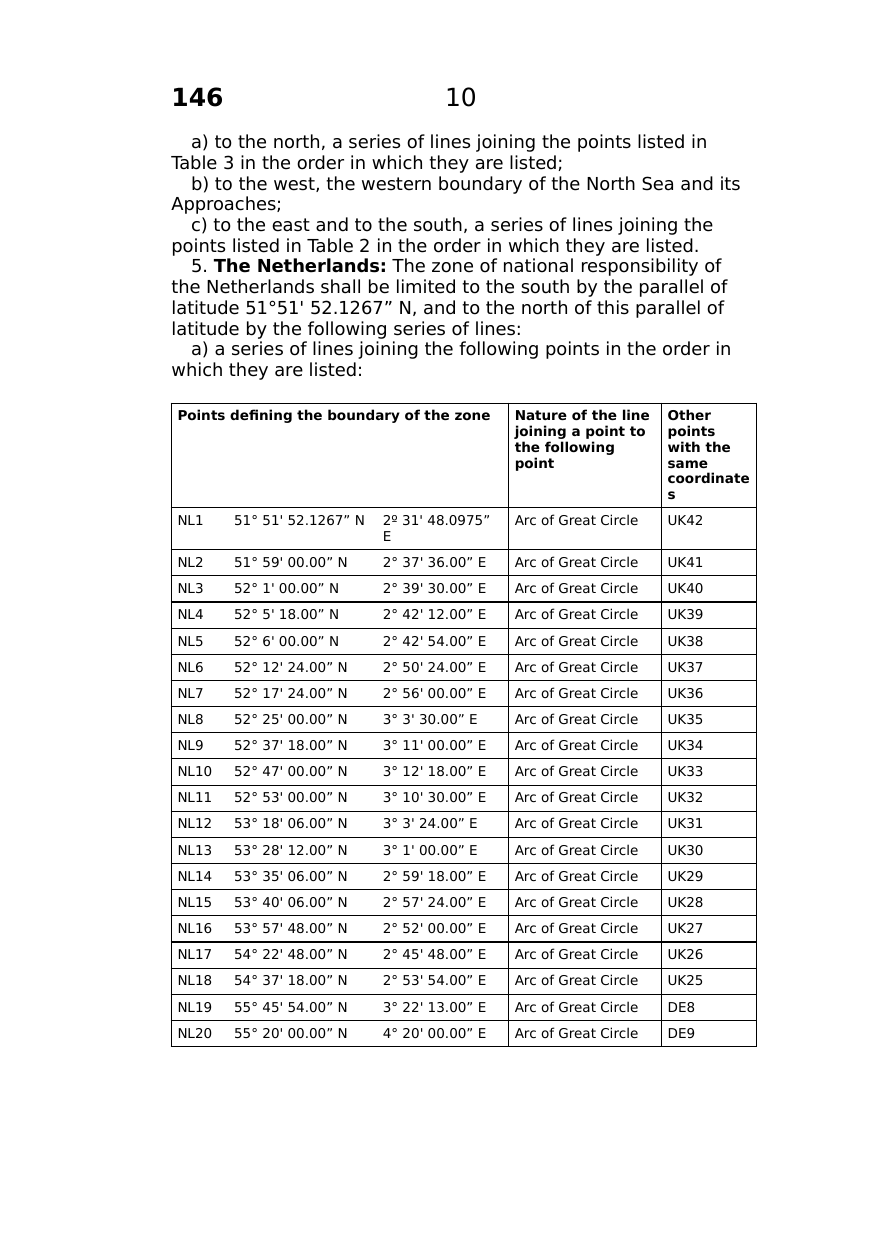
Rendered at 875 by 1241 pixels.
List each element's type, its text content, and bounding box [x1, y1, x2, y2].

table_cell NL4 [172, 603, 228, 628]
table_cell Arc of Great Circle [509, 629, 661, 654]
table_cell NL6 [172, 655, 228, 680]
text a) to the north, a series of lines joining the points listed in Table 3 in the order in which they are listed; [171, 132, 756, 173]
table_cell 52° 17' 24.00” N [228, 681, 377, 706]
table_cell UK36 [662, 681, 756, 706]
table_cell NL20 [172, 1021, 228, 1046]
table_cell UK35 [662, 707, 756, 732]
table_cell NL18 [172, 969, 228, 994]
table_cell Arc of Great Circle [509, 733, 661, 758]
table_cell 2° 39' 30.00” E [377, 576, 508, 601]
table_cell 52° 1' 00.00” N [228, 576, 377, 601]
table_cell 52° 53' 00.00” N [228, 786, 377, 811]
text b) to the west, the western boundary of the North Sea and its Approaches; [171, 173, 756, 215]
table_cell NL12 [172, 812, 228, 837]
table_cell Arc of Great Circle [509, 890, 661, 915]
table_cell 3° 1' 00.00” E [377, 838, 508, 863]
table_cell UK26 [662, 943, 756, 967]
table_cell 53° 57' 48.00” N [228, 916, 377, 941]
table_cell Arc of Great Circle [509, 838, 661, 863]
table_cell UK28 [662, 890, 756, 915]
text c) to the east and to the south, a series of lines joining the points listed in Table 2 in the order in which they are listed. [171, 215, 756, 256]
table_cell 2º 31' 48.0975” E [377, 508, 508, 549]
table_cell UK29 [662, 864, 756, 889]
table_cell 3° 10' 30.00” E [377, 786, 508, 811]
table_cell DE9 [662, 1021, 756, 1046]
table_cell UK39 [662, 603, 756, 628]
table_cell Arc of Great Circle [509, 969, 661, 994]
table_cell 53° 28' 12.00” N [228, 838, 377, 863]
table_cell UK25 [662, 969, 756, 994]
table_cell NL9 [172, 733, 228, 758]
table_cell UK30 [662, 838, 756, 863]
table_cell UK40 [662, 576, 756, 601]
text a) a series of lines joining the following points in the order in which they are listed: [171, 339, 756, 381]
table_cell NL3 [172, 576, 228, 601]
table_cell Arc of Great Circle [509, 943, 661, 967]
table_cell 2° 59' 18.00” E [377, 864, 508, 889]
table_cell NL10 [172, 759, 228, 784]
table_header Points defining the boundary of the zone [172, 404, 508, 507]
table_cell 2° 50' 24.00” E [377, 655, 508, 680]
table_cell 3° 22' 13.00” E [377, 995, 508, 1020]
table_cell 51° 51' 52.1267” N [228, 508, 377, 549]
table_cell 3° 3' 24.00” E [377, 812, 508, 837]
table_cell NL19 [172, 995, 228, 1020]
table_cell UK38 [662, 629, 756, 654]
table_cell UK32 [662, 786, 756, 811]
table_cell Arc of Great Circle [509, 681, 661, 706]
table_cell 54° 37' 18.00” N [228, 969, 377, 994]
table_cell Arc of Great Circle [509, 576, 661, 601]
table_cell 2° 53' 54.00” E [377, 969, 508, 994]
table_cell 4° 20' 00.00” E [377, 1021, 508, 1046]
table_cell NL14 [172, 864, 228, 889]
table_cell 52° 47' 00.00” N [228, 759, 377, 784]
table_cell NL5 [172, 629, 228, 654]
table_cell Arc of Great Circle [509, 812, 661, 837]
table_cell UK31 [662, 812, 756, 837]
table_cell DE8 [662, 995, 756, 1020]
table_cell NL11 [172, 786, 228, 811]
table_cell 2° 45' 48.00” E [377, 943, 508, 967]
table_cell 52° 25' 00.00” N [228, 707, 377, 732]
table_cell 52° 37' 18.00” N [228, 733, 377, 758]
table_cell 3° 11' 00.00” E [377, 733, 508, 758]
table_cell UK41 [662, 550, 756, 575]
table_cell 52° 12' 24.00” N [228, 655, 377, 680]
table_header Nature of the line joining a point to the following point [509, 404, 661, 507]
table_cell Arc of Great Circle [509, 550, 661, 575]
table_cell UK34 [662, 733, 756, 758]
table_cell 2° 57' 24.00” E [377, 890, 508, 915]
table_cell Arc of Great Circle [509, 759, 661, 784]
table_cell NL1 [172, 508, 228, 549]
table_cell 2° 42' 54.00” E [377, 629, 508, 654]
table_cell Arc of Great Circle [509, 864, 661, 889]
table_cell Arc of Great Circle [509, 1021, 661, 1046]
table_cell NL2 [172, 550, 228, 575]
table_cell Arc of Great Circle [509, 786, 661, 811]
table_cell 2° 37' 36.00” E [377, 550, 508, 575]
table_cell Arc of Great Circle [509, 707, 661, 732]
table_cell 52° 6' 00.00” N [228, 629, 377, 654]
table_cell 51° 59' 00.00” N [228, 550, 377, 575]
table_cell Arc of Great Circle [509, 995, 661, 1020]
table_cell 53° 18' 06.00” N [228, 812, 377, 837]
table_cell Arc of Great Circle [509, 508, 661, 549]
table_cell NL8 [172, 707, 228, 732]
table_cell UK27 [662, 916, 756, 941]
text 5. The Netherlands: The zone of national responsibility of the Netherlands shall be limited to the south by the parallel of latitude 51°51' 52.1267” N, and to the north of this parallel of latitude by the following series of lines: [171, 256, 756, 339]
table_cell Arc of Great Circle [509, 916, 661, 941]
table_cell 3° 3' 30.00” E [377, 707, 508, 732]
table_cell NL15 [172, 890, 228, 915]
table_cell NL17 [172, 943, 228, 967]
table_cell 2° 52' 00.00” E [377, 916, 508, 941]
table_cell UK37 [662, 655, 756, 680]
table_cell 53° 35' 06.00” N [228, 864, 377, 889]
table_cell 54° 22' 48.00” N [228, 943, 377, 967]
table_cell 53° 40' 06.00” N [228, 890, 377, 915]
table_cell 55° 45' 54.00” N [228, 995, 377, 1020]
table_cell NL7 [172, 681, 228, 706]
table_cell 2° 56' 00.00” E [377, 681, 508, 706]
table_cell NL13 [172, 838, 228, 863]
table_cell 2° 42' 12.00” E [377, 603, 508, 628]
table_cell UK33 [662, 759, 756, 784]
table_cell Arc of Great Circle [509, 655, 661, 680]
table_cell UK42 [662, 508, 756, 549]
table_cell Arc of Great Circle [509, 603, 661, 628]
table_cell 3° 12' 18.00” E [377, 759, 508, 784]
table_cell NL16 [172, 916, 228, 941]
table_cell 55° 20' 00.00” N [228, 1021, 377, 1046]
table_header Other points with the same coordinates [662, 404, 756, 507]
table_cell 52° 5' 18.00” N [228, 603, 377, 628]
